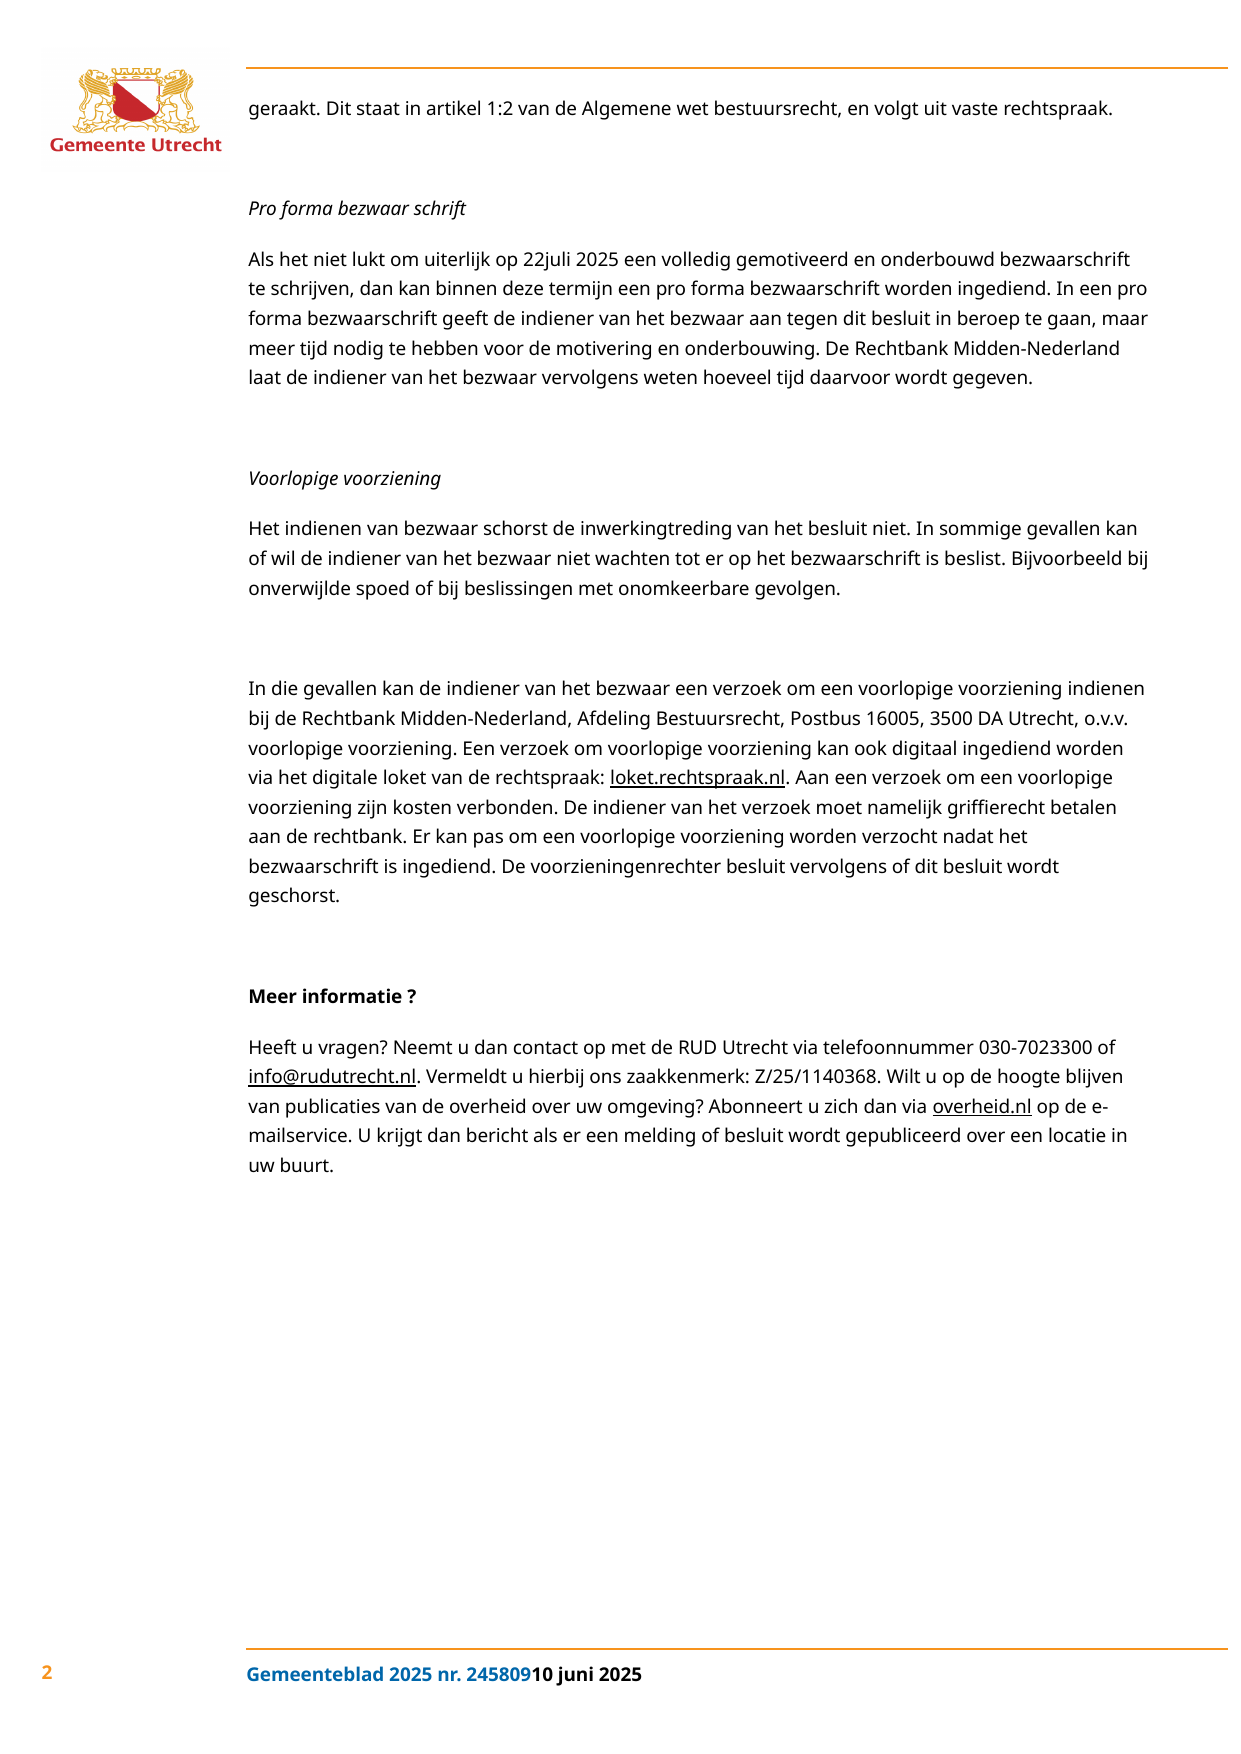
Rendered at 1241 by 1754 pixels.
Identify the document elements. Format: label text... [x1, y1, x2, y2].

text Heeft u vragen? Neemt u dan contact op met de RUD Utrecht via telefoonnummer 030-7023300 of info@rudutrecht.nl. Vermeldt u hierbij ons zaakkenmerk: Z/25/1140368. Wilt u op de hoogte blijven van publicaties van de overheid over uw omgeving? Abonneert u zich dan via overheid.nl op de e-mailservice. U krijgt dan bericht als er een melding of besluit wordt gepubliceerd over een locatie in uw buurt. [248, 1034, 1152, 1178]
text geraakt. Dit staat in artikel 1:2 van de Algemene wet bestuursrecht, en volgt uit vaste rechtspraak. [248, 95, 1152, 121]
picture [41, 47, 231, 172]
text Pro forma bezwaar schrift [248, 196, 1152, 221]
text Meer informatie ? [248, 983, 1152, 1009]
text Het indienen van bezwaar schorst de inwerkingtreding van het besluit niet. In sommige gevallen kan of wil de indiener van het bezwaar niet wachten tot er op het bezwaarschrift is beslist. Bijvoorbeeld bij onverwijlde spoed of bij beslissingen met onomkeerbare gevolgen. [248, 516, 1152, 601]
text Voorlopige voorziening [248, 465, 1152, 491]
text Als het niet lukt om uiterlijk op 22juli 2025 een volledig gemotiveerd en onderbouwd bezwaarschrift te schrijven, dan kan binnen deze termijn een pro forma bezwaarschrift worden ingediend. In een pro forma bezwaarschrift geeft de indiener van het bezwaar aan tegen dit besluit in beroep te gaan, maar meer tijd nodig te hebben voor de motivering en onderbouwing. De Rechtbank Midden-Nederland laat de indiener van het bezwaar vervolgens weten hoeveel tijd daarvoor wordt gegeven. [248, 246, 1152, 390]
text In die gevallen kan de indiener van het bezwaar een verzoek om een voorlopige voorziening indienen bij de Rechtbank Midden-Nederland, Afdeling Bestuursrecht, Postbus 16005, 3500 DA Utrecht, o.v.v. voorlopige voorziening. Een verzoek om voorlopige voorziening kan ook digitaal ingediend worden via het digitale loket van de rechtspraak: loket.rechtspraak.nl. Aan een verzoek om een voorlopige voorziening zijn kosten verbonden. De indiener van het verzoek moet namelijk griffierecht betalen aan de rechtbank. Er kan pas om een voorlopige voorziening worden verzocht nadat het bezwaarschrift is ingediend. De voorzieningenrechter besluit vervolgens of dit besluit wordt geschorst. [248, 676, 1152, 908]
